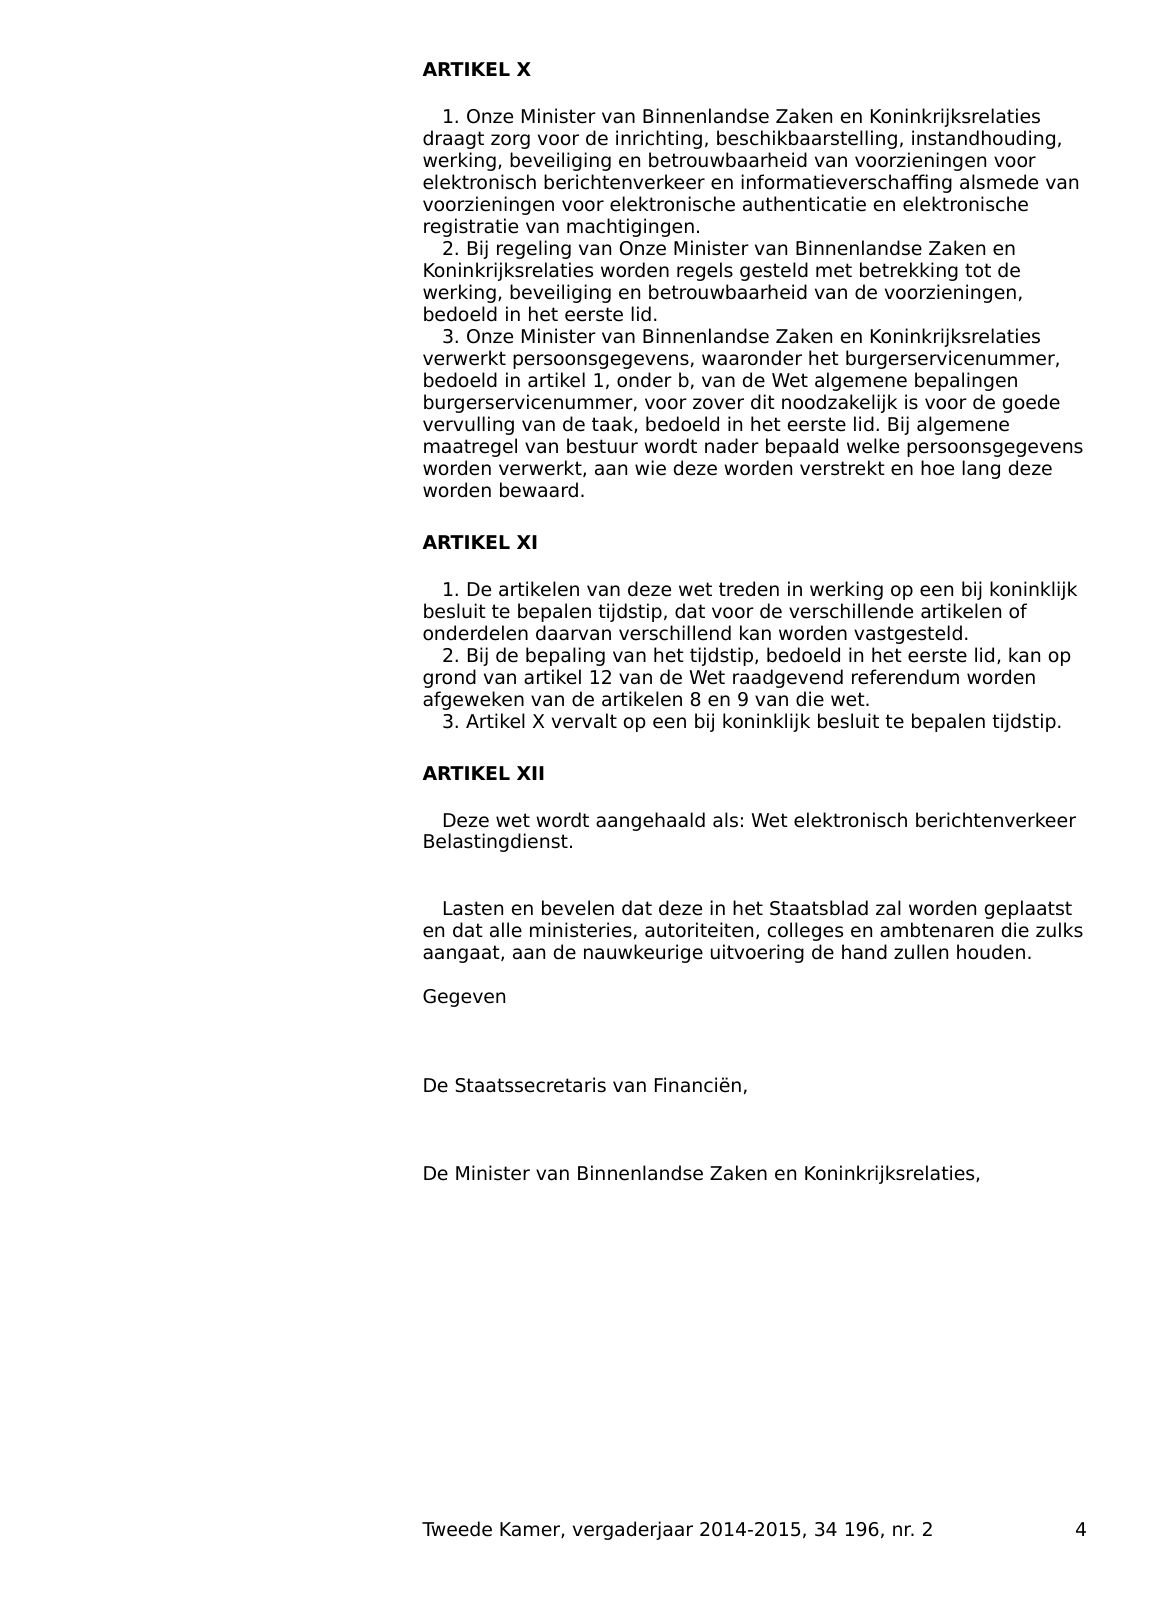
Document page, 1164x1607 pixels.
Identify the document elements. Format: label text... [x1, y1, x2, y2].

text Lasten en bevelen dat deze in het Staatsblad zal worden geplaatst en dat alle ministeries, autoriteiten, colleges en ambtenaren die zulks aangaat, aan de nauwkeurige uitvoering de hand zullen houden. [422, 898, 1087, 964]
text De Staatssecretaris van Financiën, [422, 1074, 1087, 1096]
text Gegeven [422, 986, 1087, 1008]
text 1. Onze Minister van Binnenlandse Zaken en Koninkrijksrelaties draagt zorg voor de inrichting, beschikbaarstelling, instandhouding, werking, beveiliging en betrouwbaarheid van voorzieningen voor elektronisch berichtenverkeer en informatieverschaffing alsmede van voorzieningen voor elektronische authenticatie en elektronische registratie van machtigingen. [422, 106, 1087, 238]
text 3. Onze Minister van Binnenlandse Zaken en Koninkrijksrelaties verwerkt persoonsgegevens, waaronder het burgerservicenummer, bedoeld in artikel 1, onder b, van de Wet algemene bepalingen burgerservicenummer, voor zover dit noodzakelijk is voor de goede vervulling van de taak, bedoeld in het eerste lid. Bij algemene maatregel van bestuur wordt nader bepaald welke persoonsgegevens worden verwerkt, aan wie deze worden verstrekt en hoe lang deze worden bewaard. [422, 326, 1087, 502]
text 2. Bij de bepaling van het tijdstip, bedoeld in het eerste lid, kan op grond van artikel 12 van de Wet raadgevend referendum worden afgeweken van de artikelen 8 en 9 van die wet. [422, 644, 1087, 711]
subtitle ARTIKEL XII [422, 762, 1087, 784]
subtitle ARTIKEL X [422, 59, 1087, 81]
text Deze wet wordt aangehaald als: Wet elektronisch berichtenverkeer Belastingdienst. [422, 809, 1087, 853]
text 3. Artikel X vervalt op een bij koninklijk besluit te bepalen tijdstip. [422, 711, 1087, 732]
text 1. De artikelen van deze wet treden in werking op een bij koninklijk besluit te bepalen tijdstip, dat voor de verschillende artikelen of onderdelen daarvan verschillend kan worden vastgesteld. [422, 579, 1087, 644]
text 2. Bij regeling van Onze Minister van Binnenlandse Zaken en Koninkrijksrelaties worden regels gesteld met betrekking tot de werking, beveiliging en betrouwbaarheid van de voorzieningen, bedoeld in het eerste lid. [422, 238, 1087, 326]
text De Minister van Binnenlandse Zaken en Koninkrijksrelaties, [422, 1163, 1087, 1185]
subtitle ARTIKEL XI [422, 532, 1087, 554]
